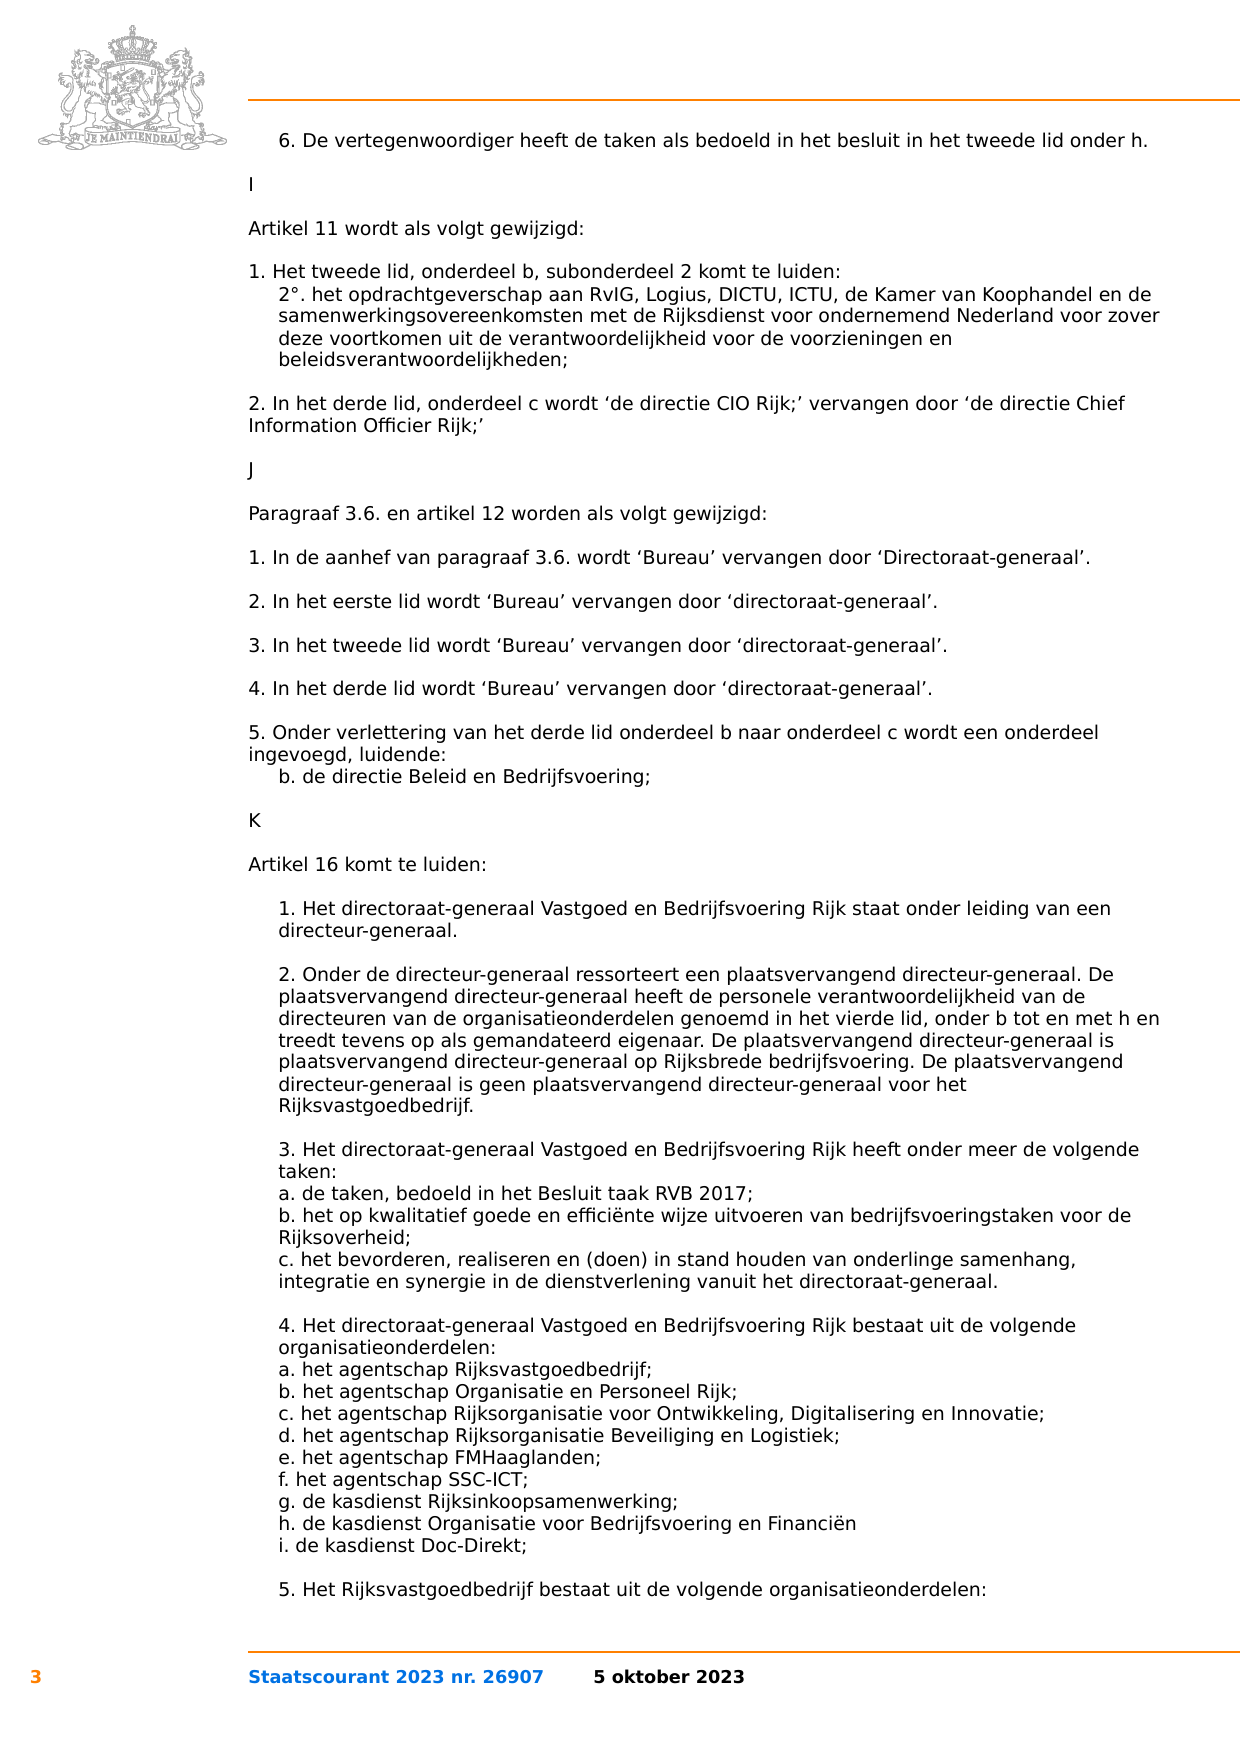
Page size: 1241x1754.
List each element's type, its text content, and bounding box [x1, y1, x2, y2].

text f. het agentschap SSC-ICT; [278, 1469, 1163, 1491]
text b. het op kwalitatief goede en efficiënte wijze uitvoeren van bedrijfsvoeringstaken voor de Rijksoverheid; [278, 1205, 1163, 1249]
text d. het agentschap Rijksorganisatie Beveiliging en Logistiek; [278, 1425, 1163, 1447]
text Artikel 11 wordt als volgt gewijzigd: [248, 218, 1163, 239]
text K [248, 810, 1163, 832]
text 1. Het directoraat-generaal Vastgoed en Bedrijfsvoering Rijk staat onder leiding van een directeur-generaal. [278, 898, 1163, 942]
text Paragraaf 3.6. en artikel 12 worden als volgt gewijzigd: [248, 503, 1163, 525]
text J [248, 459, 1163, 481]
text Artikel 16 komt te luiden: [248, 854, 1163, 876]
text g. de kasdienst Rijksinkoopsamenwerking; [278, 1491, 1163, 1513]
text 2. In het derde lid, onderdeel c wordt ‘de directie CIO Rijk;’ vervangen door ‘de directie Chief Information Officier Rijk;’ [248, 393, 1163, 437]
text 1. In de aanhef van paragraaf 3.6. wordt ‘Bureau’ vervangen door ‘Directoraat-generaal’. [248, 547, 1163, 569]
text 3. In het tweede lid wordt ‘Bureau’ vervangen door ‘directoraat-generaal’. [248, 634, 1163, 656]
text 6. De vertegenwoordiger heeft de taken als bedoeld in het besluit in het tweede lid onder h. [278, 130, 1163, 152]
text a. het agentschap Rijksvastgoedbedrijf; [278, 1359, 1163, 1381]
text e. het agentschap FMHaaglanden; [278, 1447, 1163, 1469]
text 5. Het Rijksvastgoedbedrijf bestaat uit de volgende organisatieonderdelen: [278, 1579, 1163, 1601]
text a. de taken, bedoeld in het Besluit taak RVB 2017; [278, 1183, 1163, 1205]
text 3. Het directoraat-generaal Vastgoed en Bedrijfsvoering Rijk heeft onder meer de volgende taken: [278, 1139, 1163, 1183]
text 1. Het tweede lid, onderdeel b, subonderdeel 2 komt te luiden: [248, 261, 1163, 283]
text b. de directie Beleid en Bedrijfsvoering; [278, 766, 1163, 788]
text h. de kasdienst Organisatie voor Bedrijfsvoering en Financiën [278, 1513, 1163, 1535]
picture [38, 25, 227, 150]
text 2. In het eerste lid wordt ‘Bureau’ vervangen door ‘directoraat-generaal’. [248, 591, 1163, 613]
text 2. Onder de directeur-generaal ressorteert een plaatsvervangend directeur-generaal. De plaatsvervangend directeur-generaal heeft de personele verantwoordelijkheid van de directeuren van de organisatieonderdelen genoemd in het vierde lid, onder b tot en met h en treedt tevens op als gemandateerd eigenaar. De plaatsvervangend directeur-generaal is plaatsvervangend directeur-generaal op Rijksbrede bedrijfsvoering. De plaatsvervangend directeur-generaal is geen plaatsvervangend directeur-generaal voor het Rijksvastgoedbedrijf. [278, 963, 1163, 1117]
text 4. In het derde lid wordt ‘Bureau’ vervangen door ‘directoraat-generaal’. [248, 678, 1163, 700]
text c. het agentschap Rijksorganisatie voor Ontwikkeling, Digitalisering en Innovatie; [278, 1403, 1163, 1425]
text b. het agentschap Organisatie en Personeel Rijk; [278, 1381, 1163, 1403]
text I [248, 174, 1163, 196]
text i. de kasdienst Doc-Direkt; [278, 1535, 1163, 1557]
text c. het bevorderen, realiseren en (doen) in stand houden van onderlinge samenhang, integratie en synergie in de dienstverlening vanuit het directoraat-generaal. [278, 1249, 1163, 1293]
text 4. Het directoraat-generaal Vastgoed en Bedrijfsvoering Rijk bestaat uit de volgende organisatieonderdelen: [278, 1315, 1163, 1359]
text 2°. het opdrachtgeverschap aan RvIG, Logius, DICTU, ICTU, de Kamer van Koophandel en de samenwerkingsovereenkomsten met de Rijksdienst voor ondernemend Nederland voor zover deze voortkomen uit de verantwoordelijkheid voor de voorzieningen en beleidsverantwoordelijkheden; [278, 283, 1163, 371]
text 5. Onder verlettering van het derde lid onderdeel b naar onderdeel c wordt een onderdeel ingevoegd, luidende: [248, 722, 1163, 766]
